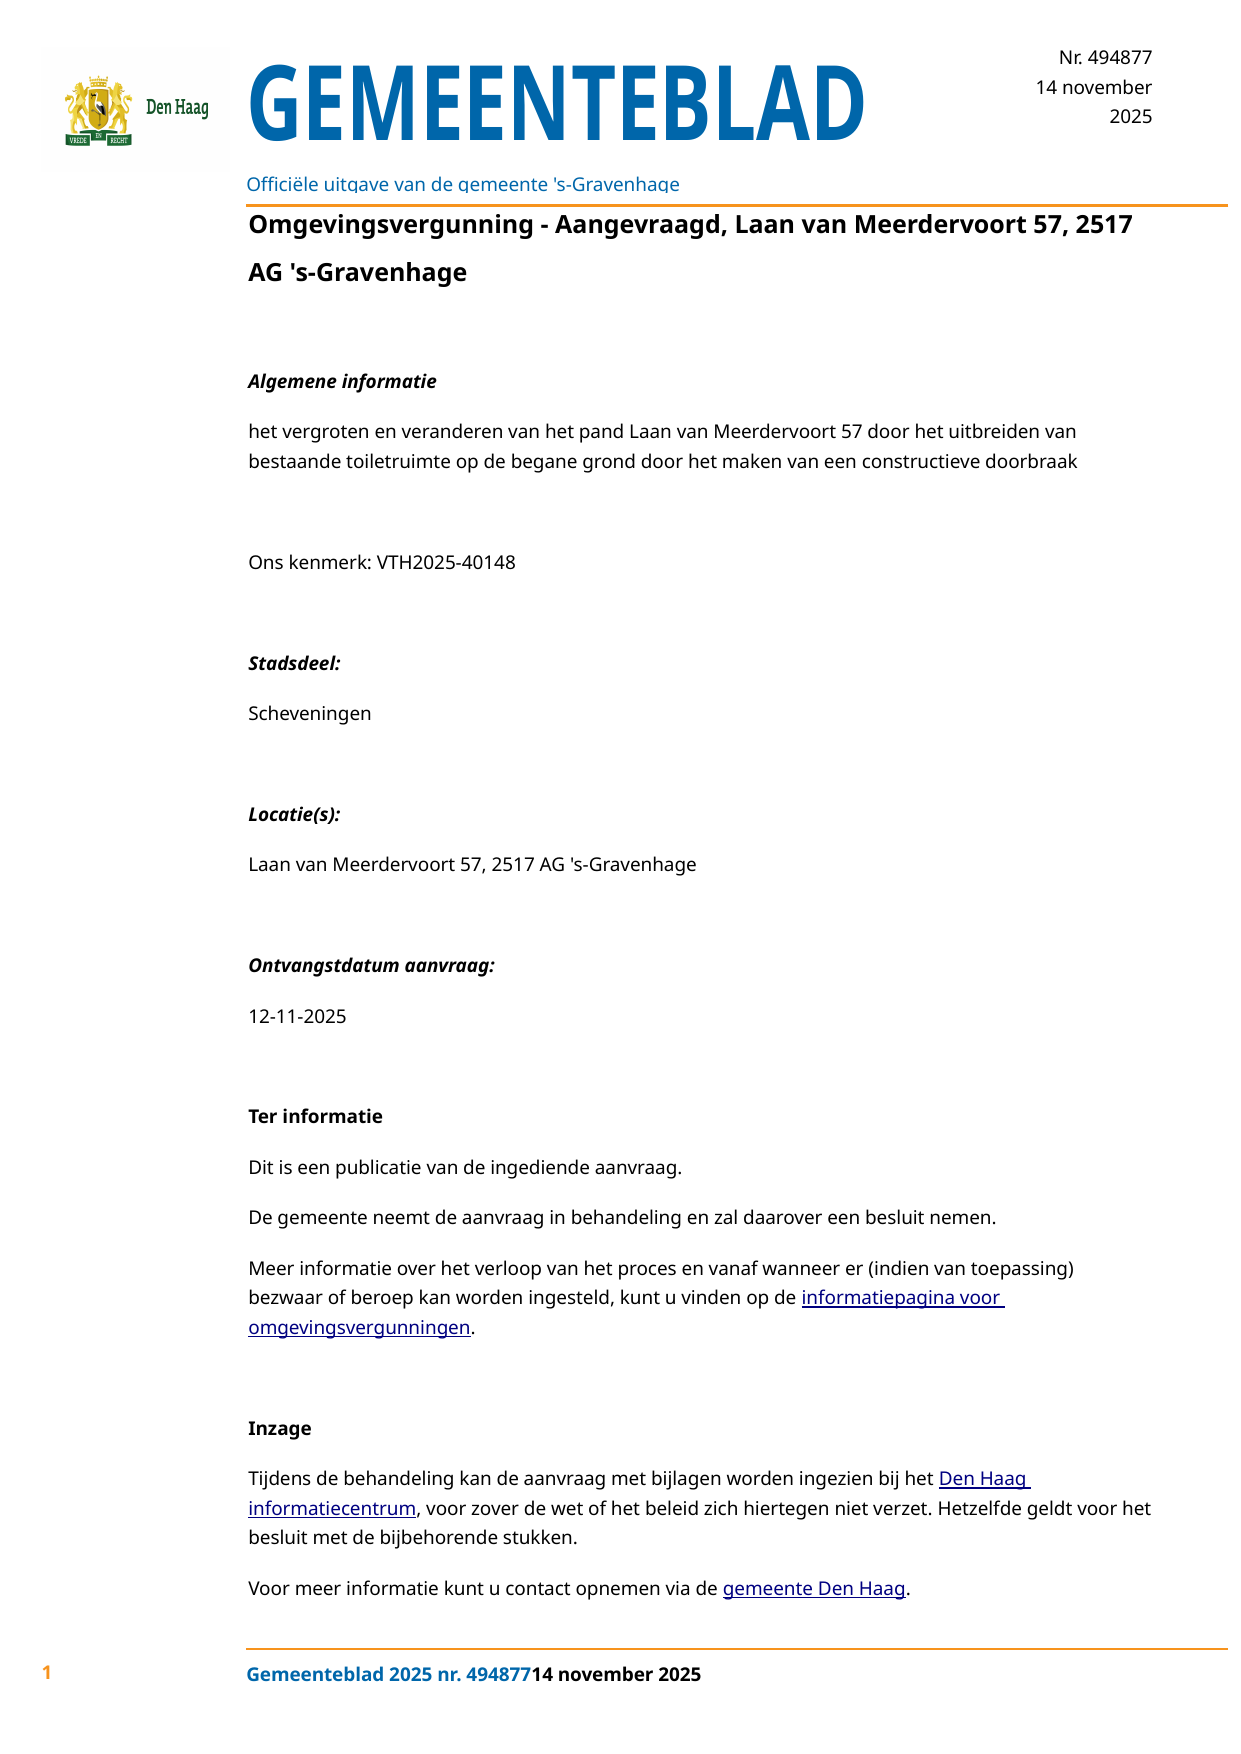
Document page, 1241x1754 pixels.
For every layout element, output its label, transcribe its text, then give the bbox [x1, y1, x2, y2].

text Stadsdeel: [248, 650, 1152, 676]
text Omgevingsvergunning - Aangevraagd, Laan van Meerdervoort 57, 2517 AG 's-Gravenhage [248, 207, 1152, 288]
text Dit is een publicatie van de ingediende aanvraag. [248, 1154, 1152, 1180]
text De gemeente neemt de aanvraag in behandeling en zal daarover een besluit nemen. [248, 1204, 1152, 1230]
text Algemene informatie [248, 368, 1152, 394]
text Laan van Meerdervoort 57, 2517 AG 's-Gravenhage [248, 852, 1152, 877]
picture [41, 47, 231, 172]
text Meer informatie over het verloop van het proces en vanaf wanneer er (indien van toepassing) bezwaar of beroep kan worden ingesteld, kunt u vinden op de informatiepagina voor omgevingsvergunningen. [248, 1255, 1152, 1340]
text Tijdens de behandeling kan de aanvraag met bijlagen worden ingezien bij het Den Haag informatiecentrum, voor zover de wet of het beleid zich hiertegen niet verzet. Hetzelfde geldt voor het besluit met de bijbehorende stukken. [248, 1465, 1152, 1550]
text het vergroten en veranderen van het pand Laan van Meerdervoort 57 door het uitbreiden van bestaande toiletruimte op de begane grond door het maken van een constructieve doorbraak [248, 419, 1152, 474]
text Scheveningen [248, 700, 1152, 726]
text 12-11-2025 [248, 1003, 1152, 1029]
text Ter informatie [248, 1104, 1152, 1129]
text Ons kenmerk: VTH2025-40148 [248, 549, 1152, 575]
text Ontvangstdatum aanvraag: [248, 952, 1152, 978]
text Inzage [248, 1415, 1152, 1441]
text Voor meer informatie kunt u contact opnemen via de gemeente Den Haag. [248, 1575, 1152, 1601]
text Locatie(s): [248, 801, 1152, 827]
